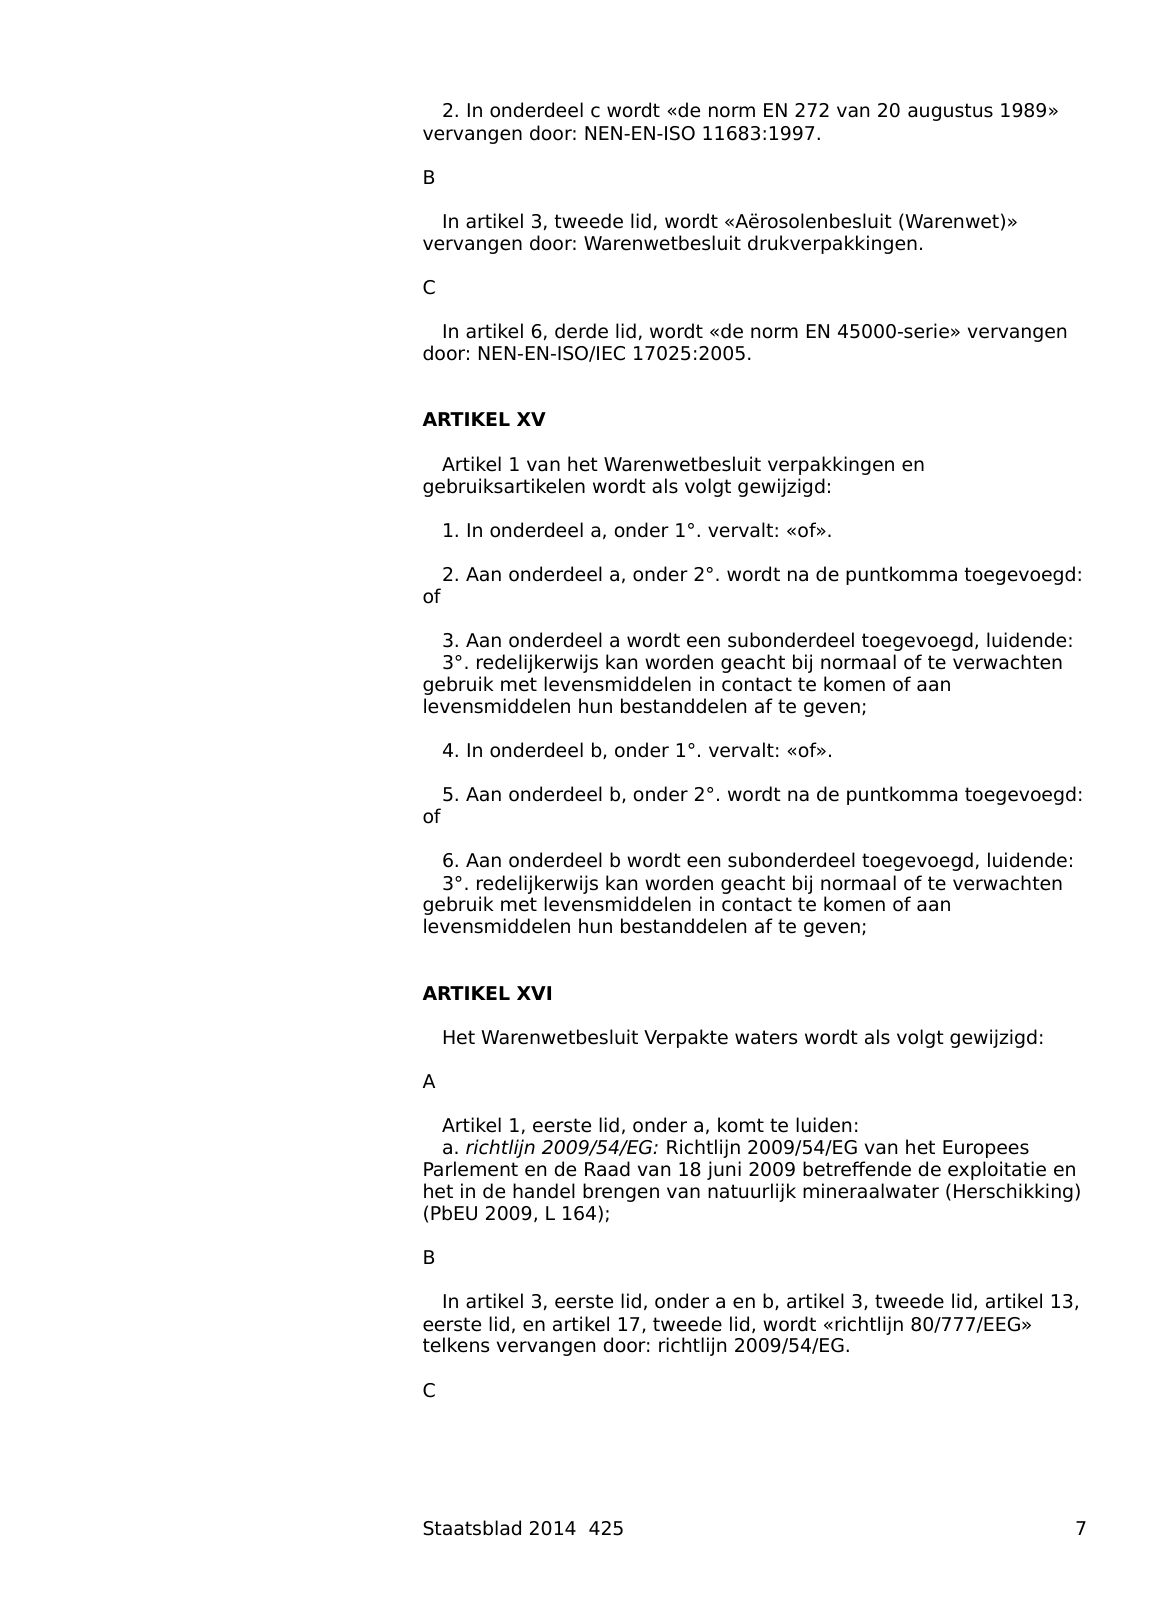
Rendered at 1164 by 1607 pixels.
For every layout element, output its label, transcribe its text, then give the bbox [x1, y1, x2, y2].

text 6. Aan onderdeel b wordt een subonderdeel toegevoegd, luidende: [422, 850, 1087, 872]
text 2. In onderdeel c wordt «de norm EN 272 van 20 augustus 1989» vervangen door: NEN-EN-ISO 11683:1997. [422, 100, 1087, 144]
text a. richtlijn 2009/54/EG: Richtlijn 2009/54/EG van het Europees Parlement en de Raad van 18 juni 2009 betreffende de exploitatie en het in de handel brengen van natuurlijk mineraalwater (Herschikking) (PbEU 2009, L 164); [422, 1137, 1087, 1225]
subtitle ARTIKEL XV [422, 409, 1087, 431]
text B [422, 167, 1087, 188]
text In artikel 3, tweede lid, wordt «Aërosolenbesluit (Warenwet)» vervangen door: Warenwetbesluit drukverpakkingen. [422, 211, 1087, 255]
text 2. Aan onderdeel a, onder 2°. wordt na de puntkomma toegevoegd: of [422, 564, 1087, 608]
text 3°. redelijkerwijs kan worden geacht bij normaal of te verwachten gebruik met levensmiddelen in contact te komen of aan levensmiddelen hun bestanddelen af te geven; [422, 652, 1087, 718]
text 5. Aan onderdeel b, onder 2°. wordt na de puntkomma toegevoegd: of [422, 784, 1087, 828]
text C [422, 1379, 1087, 1402]
text Het Warenwetbesluit Verpakte waters wordt als volgt gewijzigd: [422, 1027, 1087, 1049]
text In artikel 6, derde lid, wordt «de norm EN 45000-serie» vervangen door: NEN-EN-ISO/IEC 17025:2005. [422, 321, 1087, 365]
text A [422, 1071, 1087, 1093]
text 1. In onderdeel a, onder 1°. vervalt: «of». [422, 520, 1087, 542]
text 3. Aan onderdeel a wordt een subonderdeel toegevoegd, luidende: [422, 630, 1087, 652]
text Artikel 1, eerste lid, onder a, komt te luiden: [422, 1115, 1087, 1137]
text 4. In onderdeel b, onder 1°. vervalt: «of». [422, 740, 1087, 762]
text In artikel 3, eerste lid, onder a en b, artikel 3, tweede lid, artikel 13, eerste lid, en artikel 17, tweede lid, wordt «richtlijn 80/777/EEG» telkens vervangen door: richtlijn 2009/54/EG. [422, 1291, 1087, 1357]
text B [422, 1247, 1087, 1269]
text 3°. redelijkerwijs kan worden geacht bij normaal of te verwachten gebruik met levensmiddelen in contact te komen of aan levensmiddelen hun bestanddelen af te geven; [422, 872, 1087, 938]
text Artikel 1 van het Warenwetbesluit verpakkingen en gebruiksartikelen wordt als volgt gewijzigd: [422, 453, 1087, 497]
text C [422, 277, 1087, 299]
subtitle ARTIKEL XVI [422, 983, 1087, 1005]
